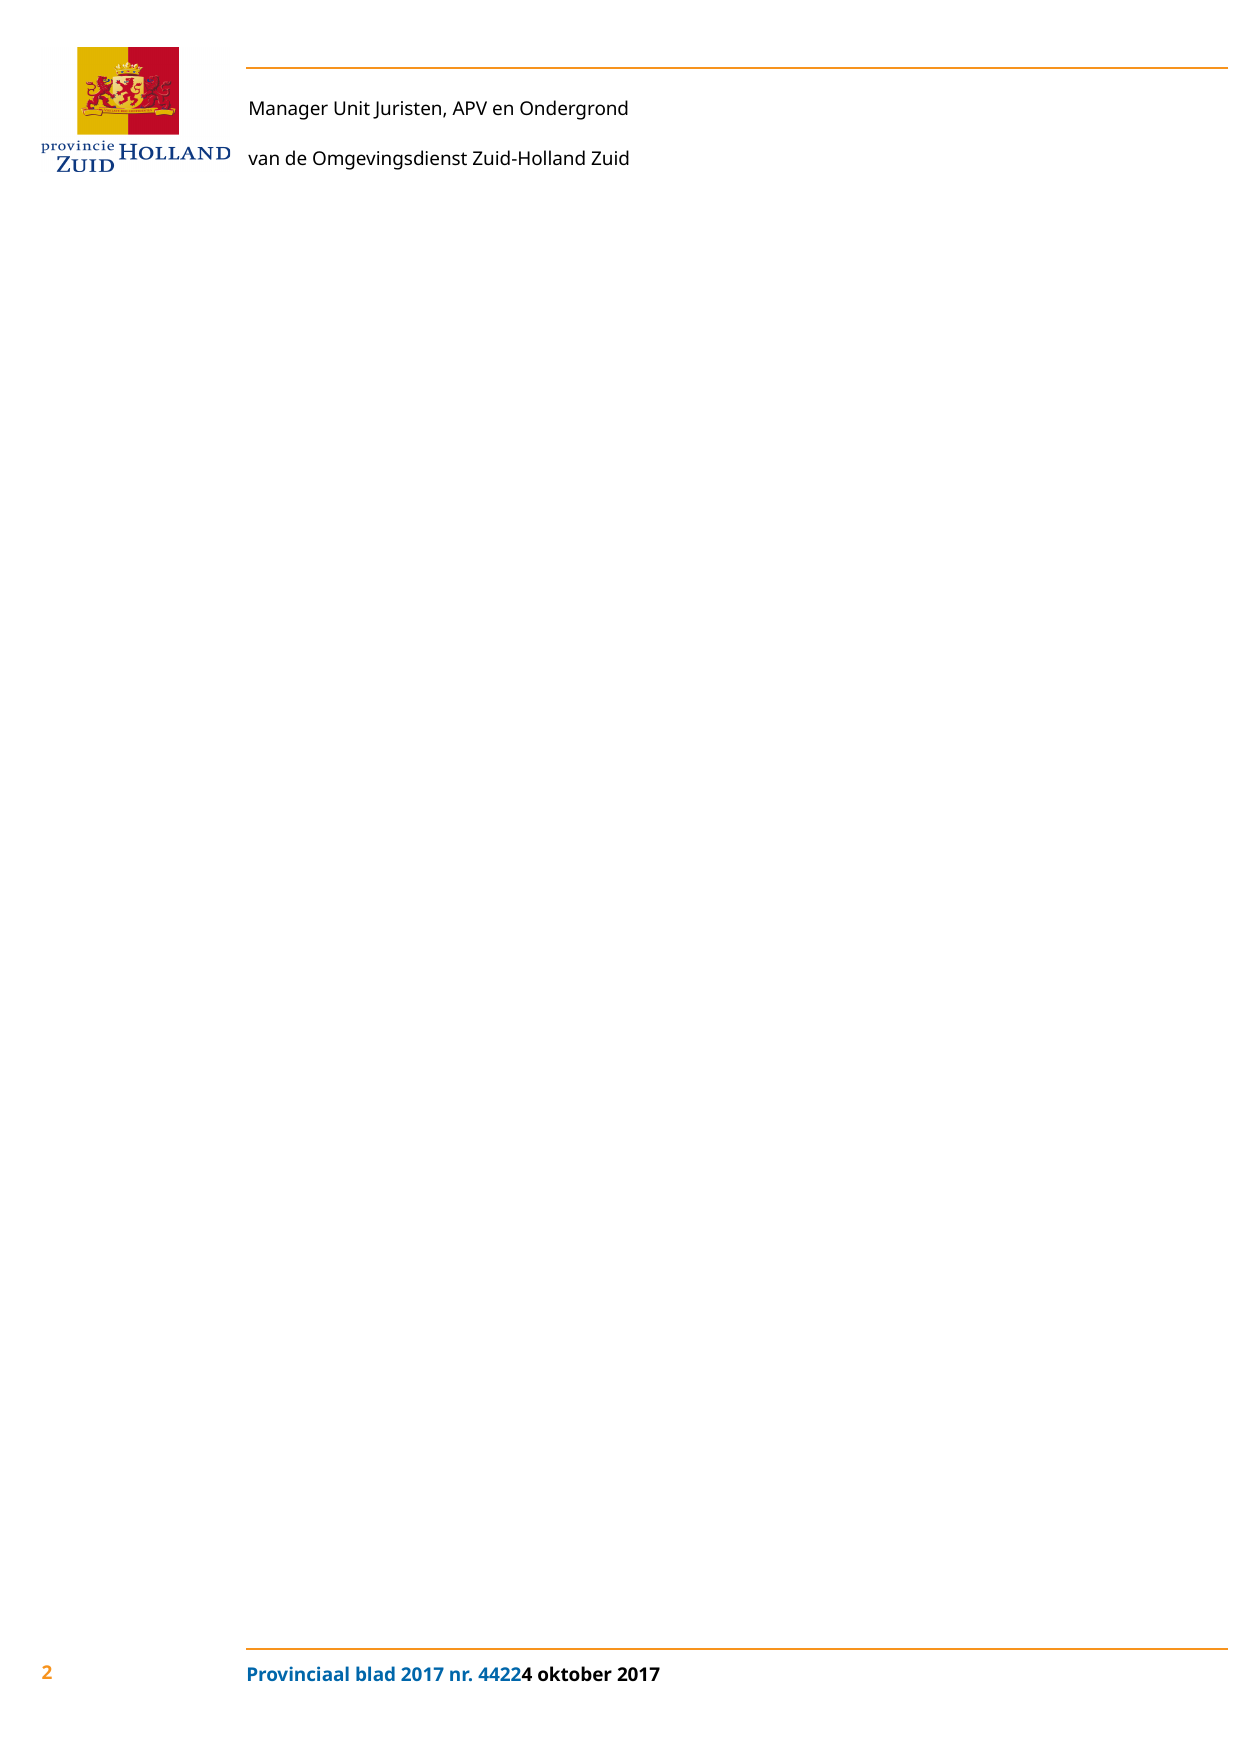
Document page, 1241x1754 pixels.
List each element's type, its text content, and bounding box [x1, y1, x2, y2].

text van de Omgevingsdienst Zuid-Holland Zuid [248, 145, 1152, 171]
picture [41, 47, 231, 172]
text Manager Unit Juristen, APV en Ondergrond [248, 95, 1152, 121]
